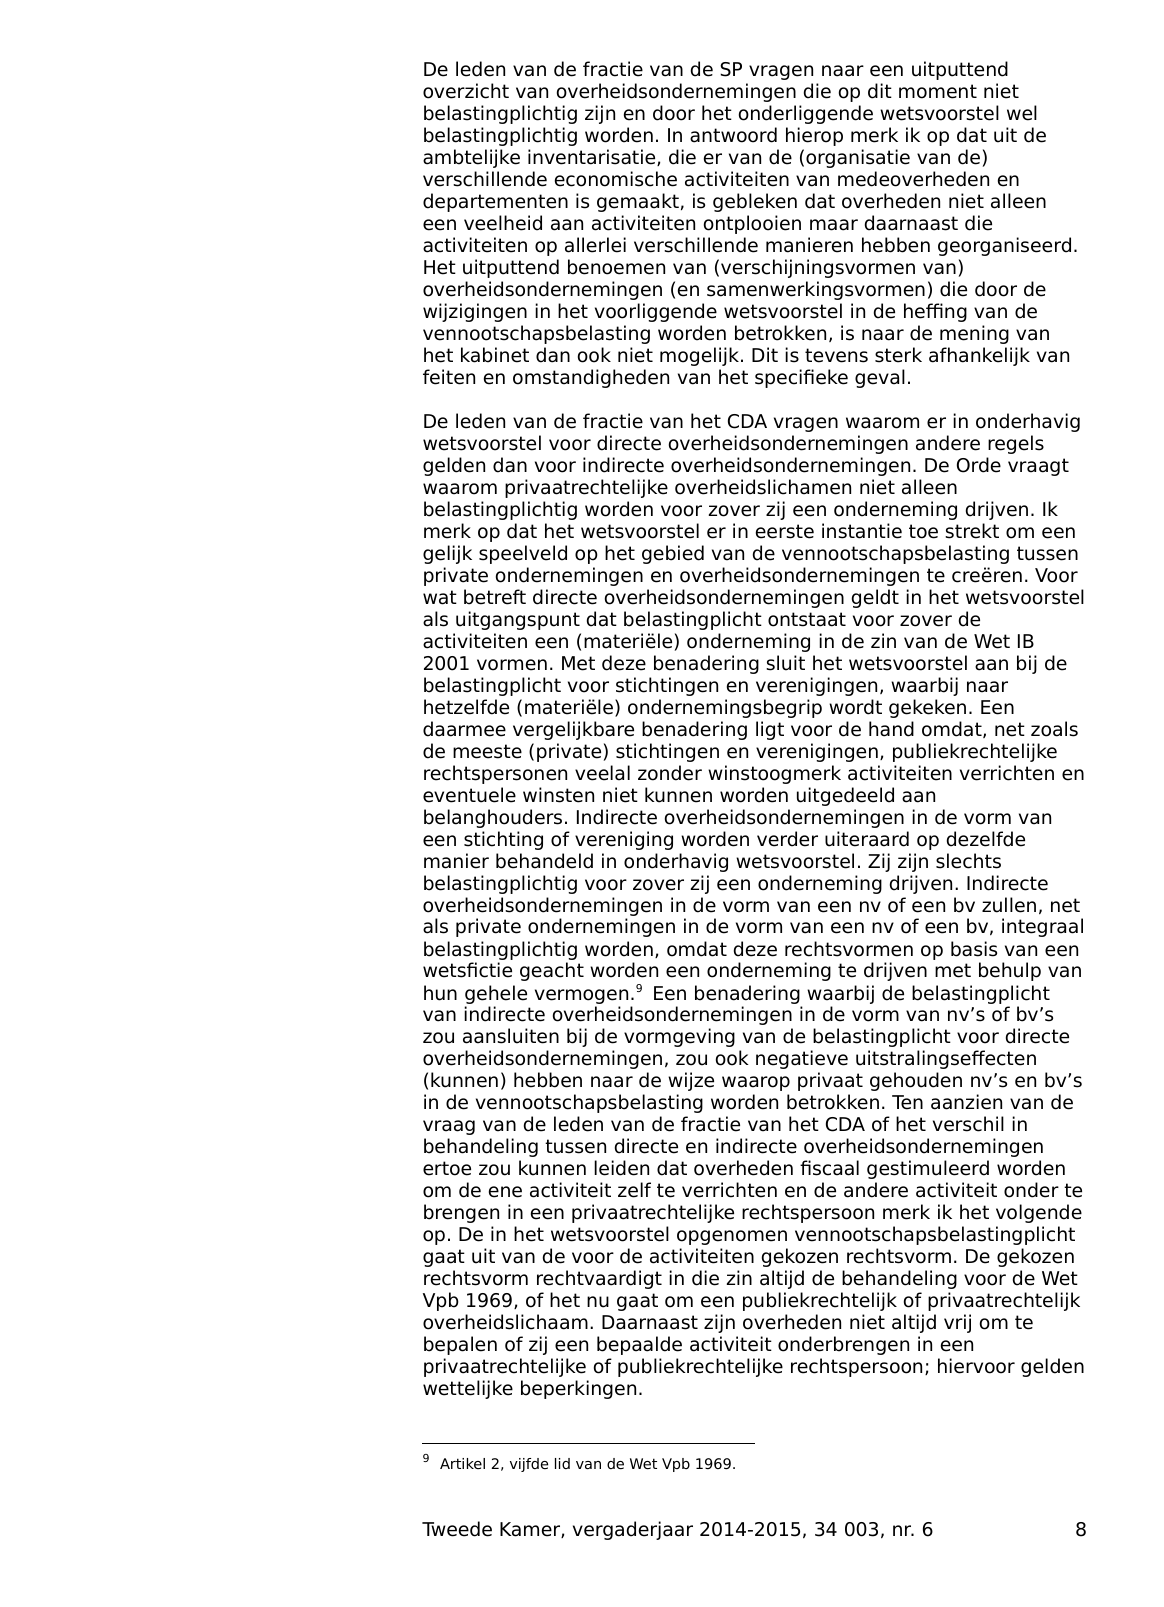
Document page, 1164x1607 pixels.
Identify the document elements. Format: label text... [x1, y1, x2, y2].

text De leden van de fractie van de SP vragen naar een uitputtend overzicht van overheidsondernemingen die op dit moment niet belastingplichtig zijn en door het onderliggende wetsvoorstel wel belastingplichtig worden. In antwoord hierop merk ik op dat uit de ambtelijke inventarisatie, die er van de (organisatie van de) verschillende economische activiteiten van medeoverheden en departementen is gemaakt, is gebleken dat overheden niet alleen een veelheid aan activiteiten ontplooien maar daarnaast die activiteiten op allerlei verschillende manieren hebben georganiseerd. Het uitputtend benoemen van (verschijningsvormen van) overheidsondernemingen (en samenwerkingsvormen) die door de wijzigingen in het voorliggende wetsvoorstel in de heffing van de vennootschapsbelasting worden betrokken, is naar de mening van het kabinet dan ook niet mogelijk. Dit is tevens sterk afhankelijk van feiten en omstandigheden van het specifieke geval. [422, 59, 1087, 389]
text Artikel 2, vijfde lid van de Wet Vpb 1969. [422, 1452, 1087, 1474]
text De leden van de fractie van het CDA vragen waarom er in onderhavig wetsvoorstel voor directe overheidsondernemingen andere regels gelden dan voor indirecte overheidsondernemingen. De Orde vraagt waarom privaatrechtelijke overheidslichamen niet alleen belastingplichtig worden voor zover zij een onderneming drijven. Ik merk op dat het wetsvoorstel er in eerste instantie toe strekt om een gelijk speelveld op het gebied van de vennootschapsbelasting tussen private ondernemingen en overheidsondernemingen te creëren. Voor wat betreft directe overheidsondernemingen geldt in het wetsvoorstel als uitgangspunt dat belastingplicht ontstaat voor zover de activiteiten een (materiële) onderneming in de zin van de Wet IB 2001 vormen. Met deze benadering sluit het wetsvoorstel aan bij de belastingplicht voor stichtingen en verenigingen, waarbij naar hetzelfde (materiële) ondernemingsbegrip wordt gekeken. Een daarmee vergelijkbare benadering ligt voor de hand omdat, net zoals de meeste (private) stichtingen en verenigingen, publiekrechtelijke rechtspersonen veelal zonder winstoogmerk activiteiten verrichten en eventuele winsten niet kunnen worden uitgedeeld aan belanghouders. Indirecte overheidsondernemingen in de vorm van een stichting of vereniging worden verder uiteraard op dezelfde manier behandeld in onderhavig wetsvoorstel. Zij zijn slechts belastingplichtig voor zover zij een onderneming drijven. Indirecte overheidsondernemingen in de vorm van een nv of een bv zullen, net als private ondernemingen in de vorm van een nv of een bv, integraal belastingplichtig worden, omdat deze rechtsvormen op basis van een wetsfictie geacht worden een onderneming te drijven met behulp van hun gehele vermogen. Een benadering waarbij de belastingplicht van indirecte overheidsondernemingen in de vorm van nv’s of bv’s zou aansluiten bij de vormgeving van de belastingplicht voor directe overheidsondernemingen, zou ook negatieve uitstralingseffecten (kunnen) hebben naar de wijze waarop privaat gehouden nv’s en bv’s in de vennootschapsbelasting worden betrokken. Ten aanzien van de vraag van de leden van de fractie van het CDA of het verschil in behandeling tussen directe en indirecte overheidsondernemingen ertoe zou kunnen leiden dat overheden fiscaal gestimuleerd worden om de ene activiteit zelf te verrichten en de andere activiteit onder te brengen in een privaatrechtelijke rechtspersoon merk ik het volgende op. De in het wetsvoorstel opgenomen vennootschapsbelastingplicht gaat uit van de voor de activiteiten gekozen rechtsvorm. De gekozen rechtsvorm rechtvaardigt in die zin altijd de behandeling voor de Wet Vpb 1969, of het nu gaat om een publiekrechtelijk of privaatrechtelijk overheidslichaam. Daarnaast zijn overheden niet altijd vrij om te bepalen of zij een bepaalde activiteit onderbrengen in een privaatrechtelijke of publiekrechtelijke rechtspersoon; hiervoor gelden wettelijke beperkingen. [422, 411, 1087, 1400]
